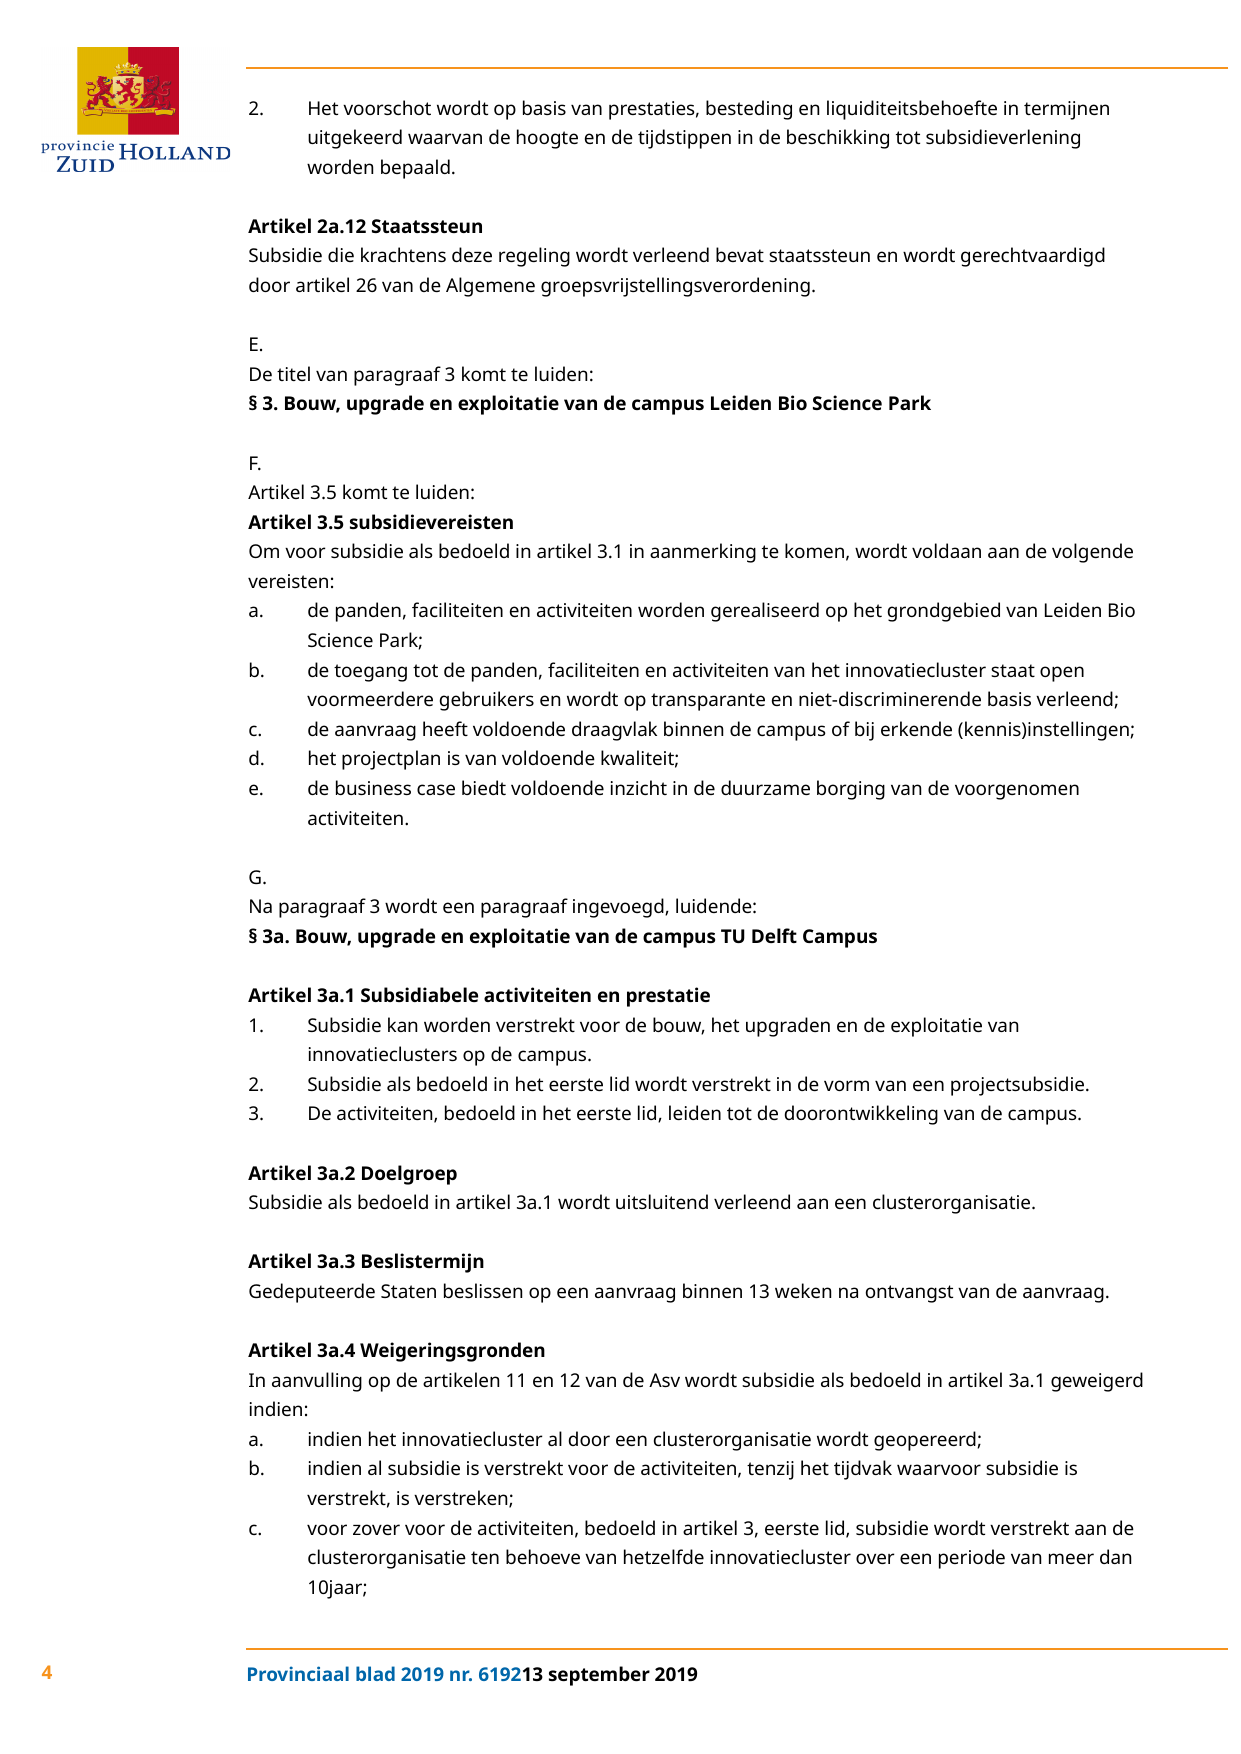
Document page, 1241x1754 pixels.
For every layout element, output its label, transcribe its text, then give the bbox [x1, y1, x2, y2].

text Artikel 3.5 komt te luiden: [248, 479, 1152, 505]
text Na paragraaf 3 wordt een paragraaf ingevoegd, luidende: [248, 893, 1152, 919]
text Artikel 2a.12 Staatssteun [248, 213, 1152, 239]
text De titel van paragraaf 3 komt te luiden: [248, 361, 1152, 387]
text Artikel 3.5 subsidievereisten [248, 509, 1152, 535]
text Om voor subsidie als bedoeld in artikel 3.1 in aanmerking te komen, wordt voldaan aan de volgende vereisten: [248, 538, 1152, 594]
text Gedeputeerde Staten beslissen op een aanvraag binnen 13 weken na ontvangst van de aanvraag. [248, 1278, 1152, 1304]
text Artikel 3a.3 Beslistermijn [248, 1248, 1152, 1274]
list de aanvraag heeft voldoende draagvlak binnen de campus of bij erkende (kennis)instellingen; [248, 716, 1152, 742]
list Het voorschot wordt op basis van prestaties, besteding en liquiditeitsbehoefte in termijnen uitgekeerd waarvan de hoogte en de tijdstippen in de beschikking tot subsidieverlening worden bepaald. [248, 95, 1152, 180]
list Subsidie kan worden verstrekt voor de bouw, het upgraden en de exploitatie van innovatieclusters op de campus. [248, 1012, 1152, 1067]
text Subsidie als bedoeld in artikel 3a.1 wordt uitsluitend verleend aan een clusterorganisatie. [248, 1189, 1152, 1215]
list het projectplan is van voldoende kwaliteit; [248, 746, 1152, 771]
list De activiteiten, bedoeld in het eerste lid, leiden tot de doorontwikkeling van de campus. [248, 1101, 1152, 1126]
text Artikel 3a.4 Weigeringsgronden [248, 1337, 1152, 1363]
list Subsidie als bedoeld in het eerste lid wordt verstrekt in de vorm van een projectsubsidie. [248, 1071, 1152, 1097]
list de business case biedt voldoende inzicht in de duurzame borging van de voorgenomen activiteiten. [248, 775, 1152, 831]
text § 3a. Bouw, upgrade en exploitatie van de campus TU Delft Campus [248, 923, 1152, 949]
picture [41, 47, 231, 172]
text Artikel 3a.2 Doelgroep [248, 1160, 1152, 1186]
list de toegang tot de panden, faciliteiten en activiteiten van het innovatiecluster staat open voormeerdere gebruikers en wordt op transparante en niet-discriminerende basis verleend; [248, 657, 1152, 712]
list indien het innovatiecluster al door een clusterorganisatie wordt geopereerd; [248, 1426, 1152, 1452]
list voor zover voor de activiteiten, bedoeld in artikel 3, eerste lid, subsidie wordt verstrekt aan de clusterorganisatie ten behoeve van hetzelfde innovatiecluster over een periode van meer dan 10jaar; [248, 1515, 1152, 1600]
text § 3. Bouw, upgrade en exploitatie van de campus Leiden Bio Science Park [248, 391, 1152, 416]
text Artikel 3a.1 Subsidiabele activiteiten en prestatie [248, 982, 1152, 1008]
text In aanvulling op de artikelen 11 en 12 van de Asv wordt subsidie als bedoeld in artikel 3a.1 geweigerd indien: [248, 1367, 1152, 1422]
text Subsidie die krachtens deze regeling wordt verleend bevat staatssteun en wordt gerechtvaardigd door artikel 26 van de Algemene groepsvrijstellingsverordening. [248, 243, 1152, 298]
list de panden, faciliteiten en activiteiten worden gerealiseerd op het grondgebied van Leiden Bio Science Park; [248, 598, 1152, 653]
list indien al subsidie is verstrekt voor de activiteiten, tenzij het tijdvak waarvoor subsidie is verstrekt, is verstreken; [248, 1456, 1152, 1511]
